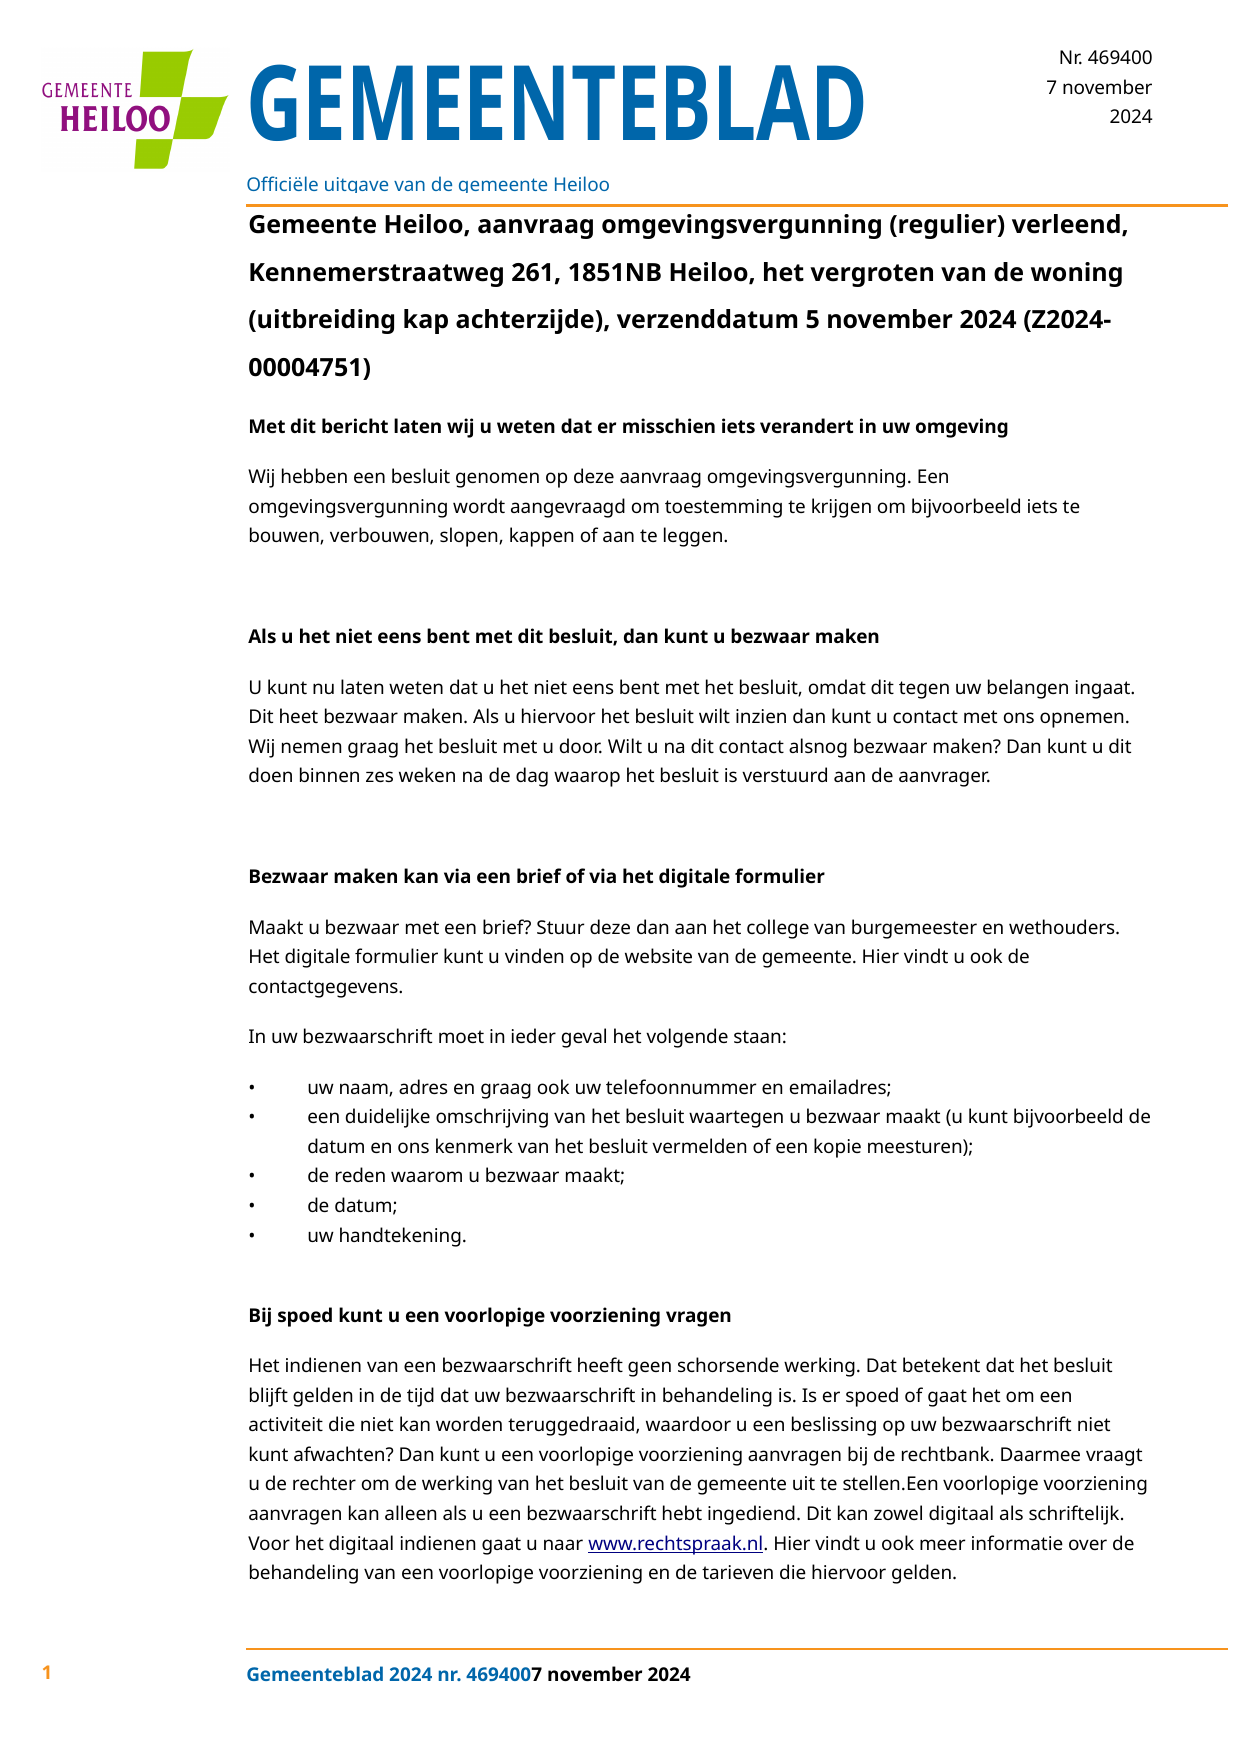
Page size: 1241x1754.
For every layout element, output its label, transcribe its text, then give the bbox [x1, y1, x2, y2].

list de reden waarom u bezwaar maakt; [248, 1163, 1152, 1188]
list een duidelijke omschrijving van het besluit waartegen u bezwaar maakt (u kunt bijvoorbeeld de datum en ons kenmerk van het besluit vermelden of een kopie meesturen); [248, 1103, 1152, 1159]
text U kunt nu laten weten dat u het niet eens bent met het besluit, omdat dit tegen uw belangen ingaat. Dit heet bezwaar maken. Als u hiervoor het besluit wilt inzien dan kunt u contact met ons opnemen. Wij nemen graag het besluit met u door. Wilt u na dit contact alsnog bezwaar maken? Dan kunt u dit doen binnen zes weken na de dag waarop het besluit is verstuurd aan de aanvrager. [248, 674, 1152, 788]
text Bij spoed kunt u een voorlopige voorziening vragen [248, 1302, 1152, 1328]
text Het indienen van een bezwaarschrift heeft geen schorsende werking. Dat betekent dat het besluit blijft gelden in de tijd dat uw bezwaarschrift in behandeling is. Is er spoed of gaat het om een activiteit die niet kan worden teruggedraaid, waardoor u een beslissing op uw bezwaarschrift niet kunt afwachten? Dan kunt u een voorlopige voorziening aanvragen bij de rechtbank. Daarmee vraagt u de rechter om de werking van het besluit van de gemeente uit te stellen.Een voorlopige voorziening aanvragen kan alleen als u een bezwaarschrift hebt ingediend. Dit kan zowel digitaal als schriftelijk. Voor het digitaal indienen gaat u naar www.rechtspraak.nl. Hier vindt u ook meer informatie over de behandeling van een voorlopige voorziening en de tarieven die hiervoor gelden. [248, 1352, 1152, 1585]
list de datum; [248, 1192, 1152, 1218]
text Wij hebben een besluit genomen op deze aanvraag omgevingsvergunning. Een omgevingsvergunning wordt aangevraagd om toestemming te krijgen om bijvoorbeeld iets te bouwen, verbouwen, slopen, kappen of aan te leggen. [248, 463, 1152, 548]
text In uw bezwaarschrift moet in ieder geval het volgende staan: [248, 1023, 1152, 1049]
list uw naam, adres en graag ook uw telefoonnummer en emailadres; [248, 1074, 1152, 1100]
text Als u het niet eens bent met dit besluit, dan kunt u bezwaar maken [248, 623, 1152, 649]
list uw handtekening. [248, 1222, 1152, 1248]
text Met dit bericht laten wij u weten dat er misschien iets verandert in uw omgeving [248, 413, 1152, 439]
text Gemeente Heiloo, aanvraag omgevingsvergunning (regulier) verleend, Kennemerstraatweg 261, 1851NB Heiloo, het vergroten van de woning (uitbreiding kap achterzijde), verzenddatum 5 november 2024 (Z2024-00004751) [248, 207, 1152, 384]
picture [41, 47, 231, 172]
text Bezwaar maken kan via een brief of via het digitale formulier [248, 863, 1152, 889]
text Maakt u bezwaar met een brief? Stuur deze dan aan het college van burgemeester en wethouders. Het digitale formulier kunt u vinden op de website van de gemeente. Hier vindt u ook de contactgegevens. [248, 914, 1152, 999]
